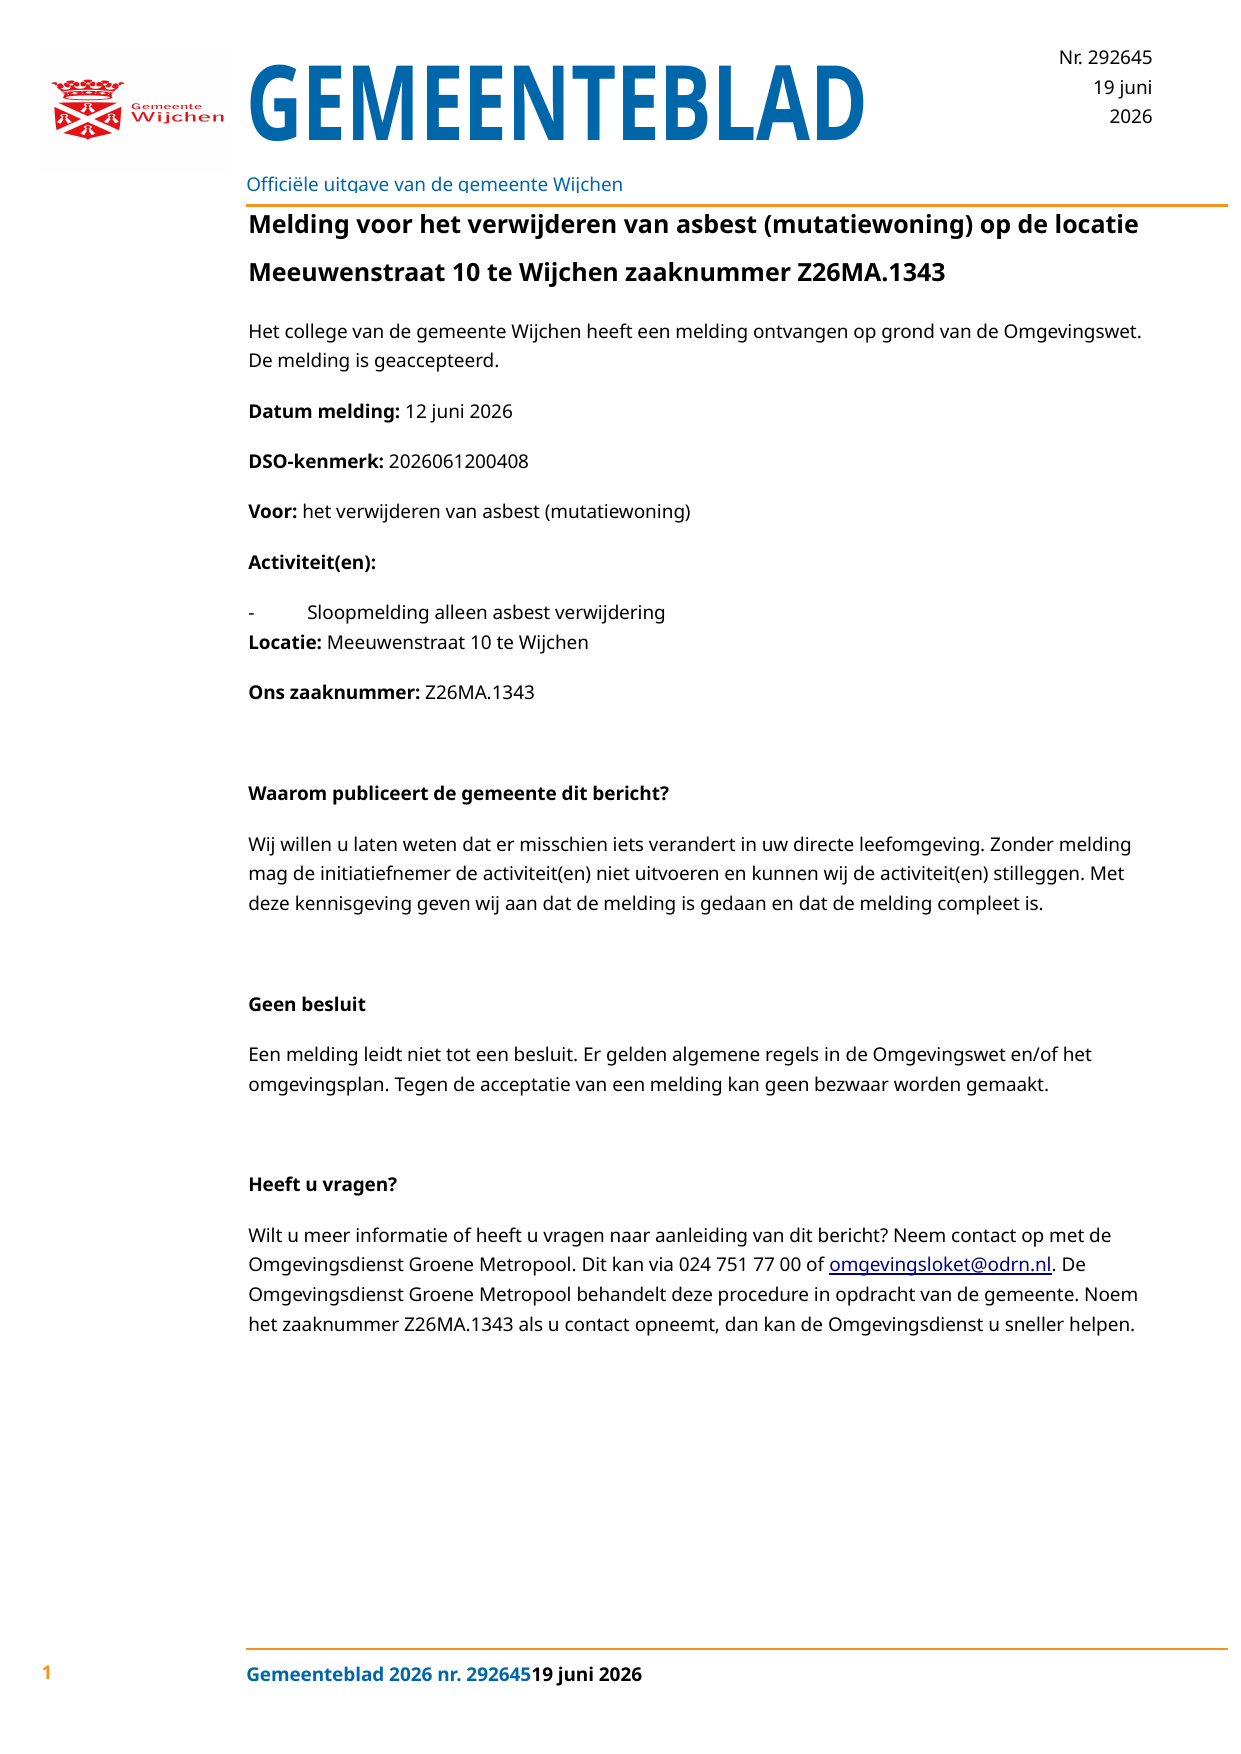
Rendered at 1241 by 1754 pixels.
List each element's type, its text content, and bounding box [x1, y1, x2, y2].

text Het college van de gemeente Wijchen heeft een melding ontvangen op grond van de Omgevingswet. De melding is geaccepteerd. [248, 318, 1152, 373]
text Een melding leidt niet tot een besluit. Er gelden algemene regels in de Omgevingswet en/of het omgevingsplan. Tegen de acceptatie van een melding kan geen bezwaar worden gemaakt. [248, 1041, 1152, 1097]
text Wij willen u laten weten dat er misschien iets verandert in uw directe leefomgeving. Zonder melding mag de initiatiefnemer de activiteit(en) niet uitvoeren en kunnen wij de activiteit(en) stilleggen. Met deze kennisgeving geven wij aan dat de melding is gedaan en dat de melding compleet is. [248, 831, 1152, 916]
list Sloopmelding alleen asbest verwijdering [248, 599, 1152, 625]
text Voor: het verwijderen van asbest (mutatiewoning) [248, 499, 1152, 524]
text Locatie: Meeuwenstraat 10 te Wijchen [248, 629, 1152, 655]
text Ons zaaknummer: Z26MA.1343 [248, 679, 1152, 705]
text Waarom publiceert de gemeente dit bericht? [248, 780, 1152, 806]
picture [41, 47, 231, 172]
text Melding voor het verwijderen van asbest (mutatiewoning) op de locatie Meeuwenstraat 10 te Wijchen zaaknummer Z26MA.1343 [248, 207, 1152, 288]
text DSO-kenmerk: 2026061200408 [248, 448, 1152, 474]
text Datum melding: 12 juni 2026 [248, 398, 1152, 424]
text Activiteit(en): [248, 549, 1152, 575]
text Wilt u meer informatie of heeft u vragen naar aanleiding van dit bericht? Neem contact op met de Omgevingsdienst Groene Metropool. Dit kan via 024 751 77 00 of omgevingsloket@odrn.nl. De Omgevingsdienst Groene Metropool behandelt deze procedure in opdracht van de gemeente. Noem het zaaknummer Z26MA.1343 als u contact opneemt, dan kan de Omgevingsdienst u sneller helpen. [248, 1222, 1152, 1337]
text Geen besluit [248, 991, 1152, 1017]
text Heeft u vragen? [248, 1172, 1152, 1197]
